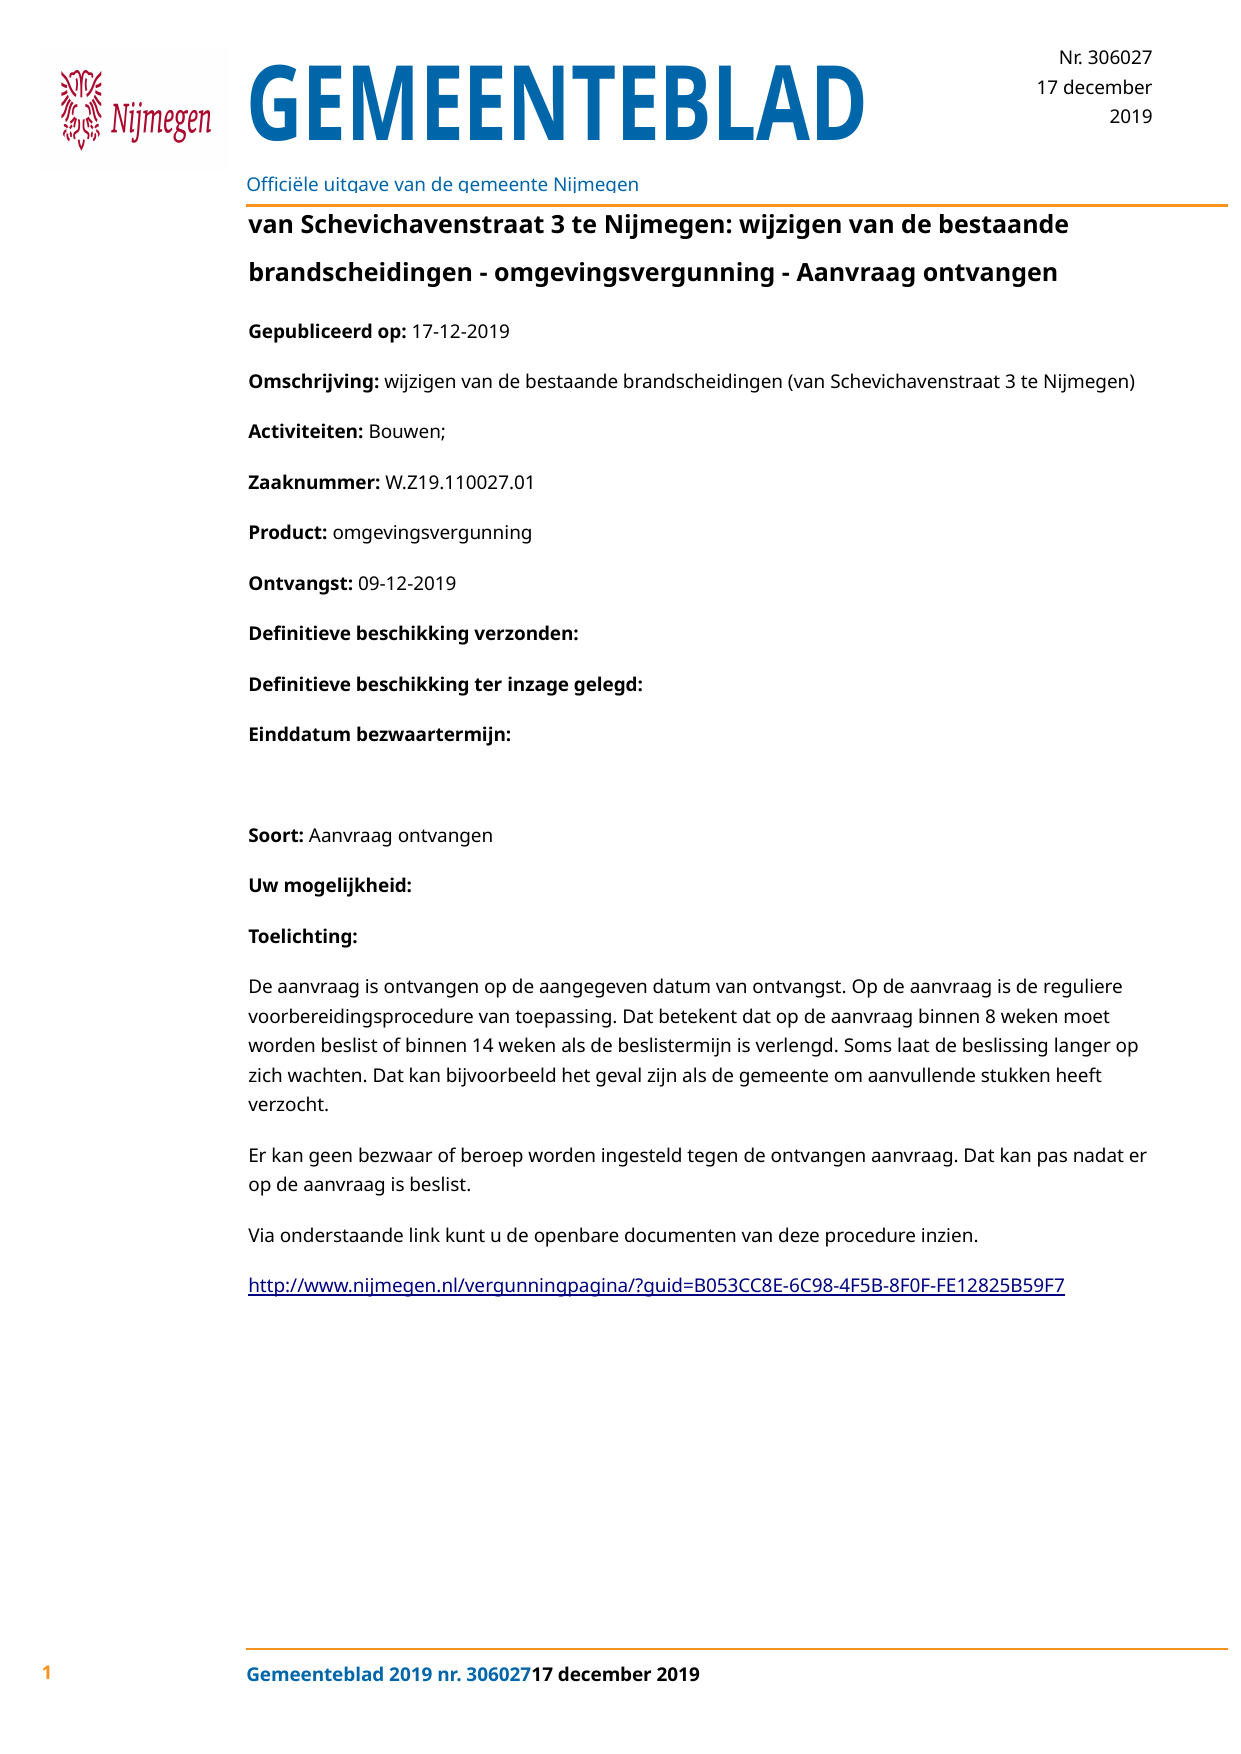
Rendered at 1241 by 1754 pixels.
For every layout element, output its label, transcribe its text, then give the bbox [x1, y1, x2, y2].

text Ontvangst: 09-12-2019 [248, 570, 1152, 596]
text van Schevichavenstraat 3 te Nijmegen: wijzigen van de bestaande brandscheidingen - omgevingsvergunning - Aanvraag ontvangen [248, 207, 1152, 288]
text http://www.nijmegen.nl/vergunningpagina/?guid=B053CC8E-6C98-4F5B-8F0F-FE12825B59F7 [248, 1272, 1152, 1298]
text Definitieve beschikking ter inzage gelegd: [248, 671, 1152, 697]
text Toelichting: [248, 923, 1152, 949]
text De aanvraag is ontvangen op de aangegeven datum van ontvangst. Op de aanvraag is de reguliere voorbereidingsprocedure van toepassing. Dat betekent dat op de aanvraag binnen 8 weken moet worden beslist of binnen 14 weken als de beslistermijn is verlengd. Soms laat de beslissing langer op zich wachten. Dat kan bijvoorbeeld het geval zijn als de gemeente om aanvullende stukken heeft verzocht. [248, 973, 1152, 1117]
text Soort: Aanvraag ontvangen [248, 822, 1152, 848]
text Product: omgevingsvergunning [248, 519, 1152, 545]
text Gepubliceerd op: 17-12-2019 [248, 318, 1152, 344]
text Via onderstaande link kunt u de openbare documenten van deze procedure inzien. [248, 1222, 1152, 1248]
text Einddatum bezwaartermijn: [248, 721, 1152, 747]
picture [41, 47, 231, 172]
text Definitieve beschikking verzonden: [248, 620, 1152, 646]
text Uw mogelijkheid: [248, 872, 1152, 898]
text Activiteiten: Bouwen; [248, 419, 1152, 444]
text Er kan geen bezwaar of beroep worden ingesteld tegen de ontvangen aanvraag. Dat kan pas nadat er op de aanvraag is beslist. [248, 1142, 1152, 1197]
text Omschrijving: wijzigen van de bestaande brandscheidingen (van Schevichavenstraat 3 te Nijmegen) [248, 368, 1152, 394]
text Zaaknummer: W.Z19.110027.01 [248, 469, 1152, 495]
